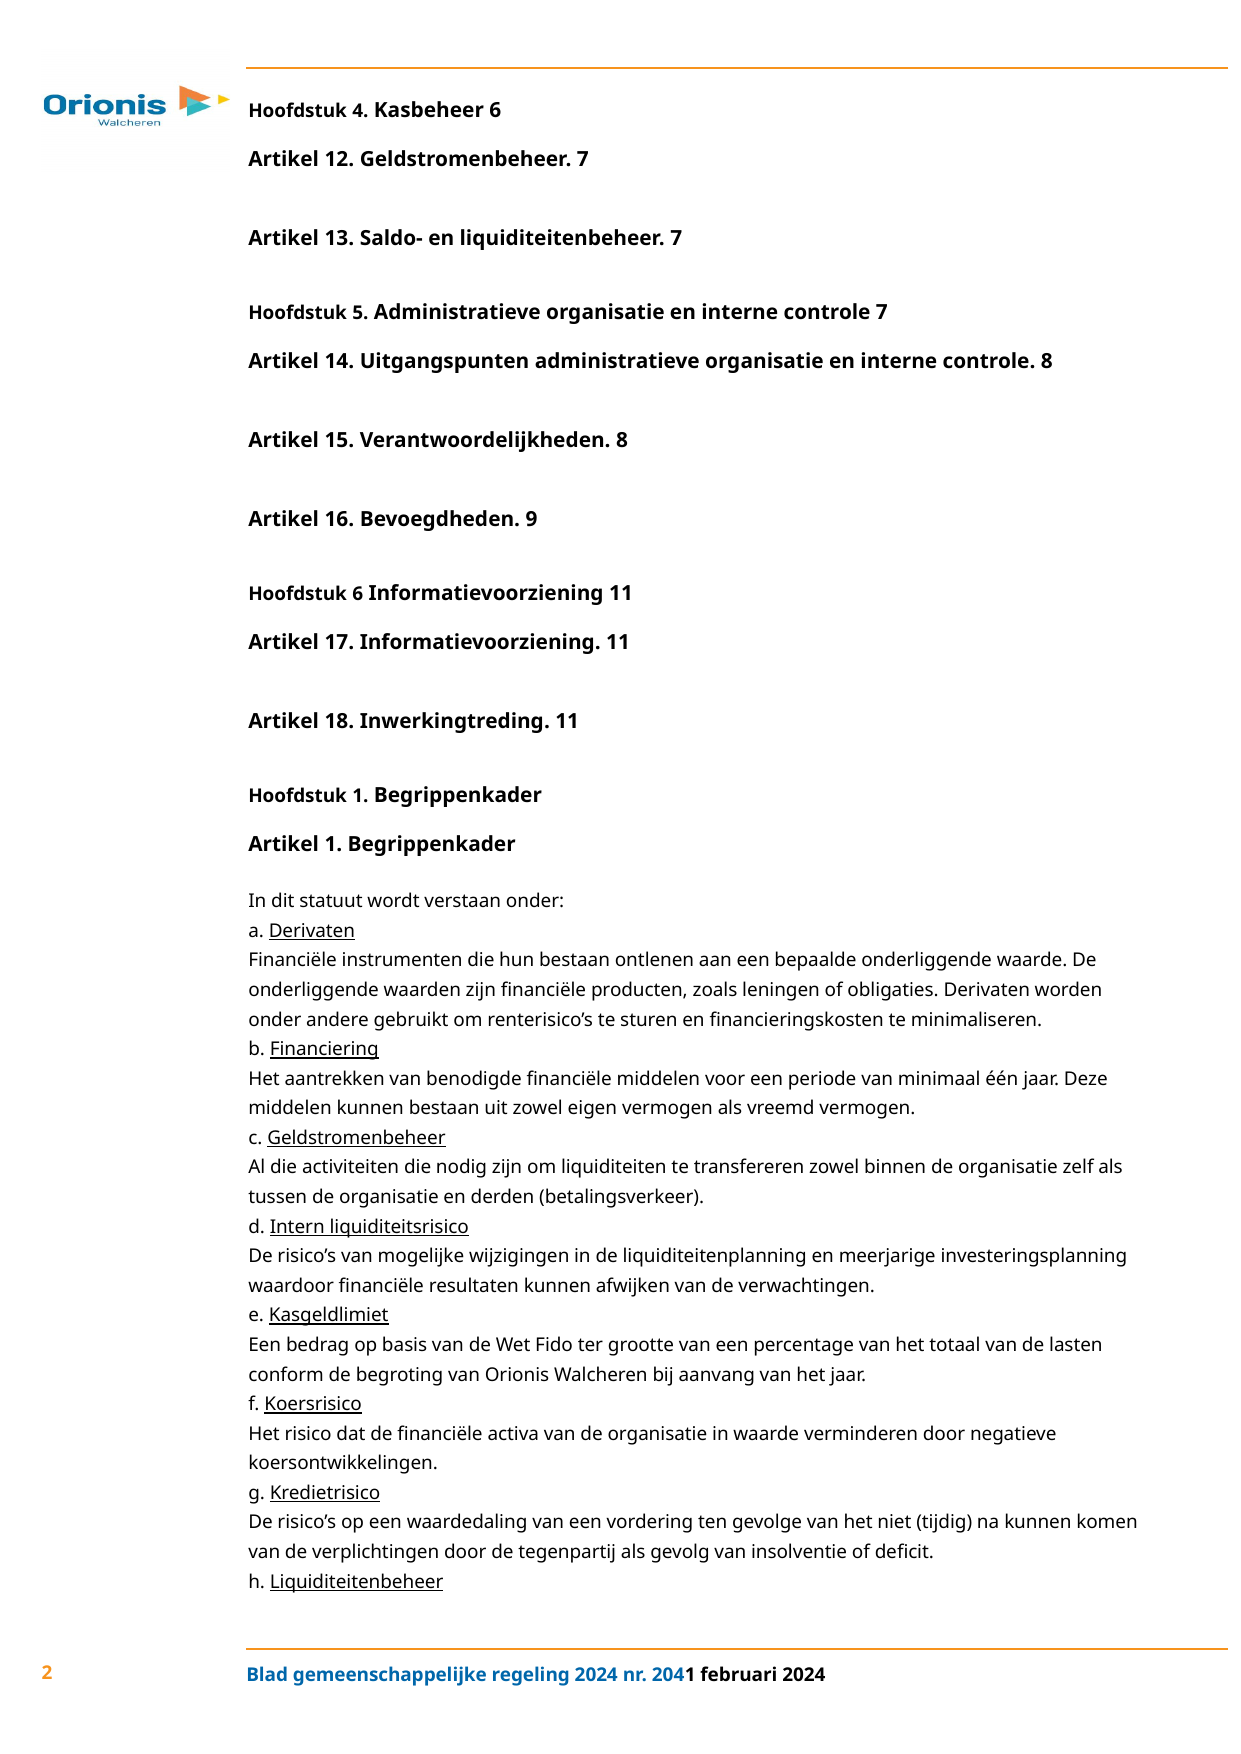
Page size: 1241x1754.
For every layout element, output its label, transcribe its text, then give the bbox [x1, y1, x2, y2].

text In dit statuut wordt verstaan onder: [248, 887, 1152, 913]
text Artikel 12. Geldstromenbeheer. 7 [248, 144, 1152, 172]
text De risico’s op een waardedaling van een vordering ten gevolge van het niet (tijdig) na kunnen komen van de verplichtingen door de tegenpartij als gevolg van insolventie of deficit. [248, 1509, 1152, 1564]
text De risico’s van mogelijke wijzigingen in de liquiditeitenplanning en meerjarige investeringsplanning waardoor financiële resultaten kunnen afwijken van de verwachtingen. [248, 1242, 1152, 1298]
text Hoofdstuk 6 Informatievoorziening 11 [248, 578, 1152, 606]
text d. Intern liquiditeitsrisico [248, 1213, 1152, 1239]
text e. Kasgeldlimiet [248, 1302, 1152, 1327]
text Artikel 1. Begrippenkader [248, 829, 1152, 858]
text Het risico dat de financiële activa van de organisatie in waarde verminderen door negatieve koersontwikkelingen. [248, 1420, 1152, 1475]
text f. Koersrisico [248, 1390, 1152, 1416]
text g. Kredietrisico [248, 1479, 1152, 1505]
text a. Derivaten [248, 917, 1152, 943]
text Artikel 16. Bevoegdheden. 9 [248, 504, 1152, 532]
text h. Liquiditeitenbeheer [248, 1568, 1152, 1594]
text Hoofdstuk 4. Kasbeheer 6 [248, 95, 1152, 123]
text Het aantrekken van benodigde financiële middelen voor een periode van minimaal één jaar. Deze middelen kunnen bestaan uit zowel eigen vermogen als vreemd vermogen. [248, 1065, 1152, 1120]
text Artikel 18. Inwerkingtreding. 11 [248, 706, 1152, 734]
text Artikel 13. Saldo- en liquiditeitenbeheer. 7 [248, 223, 1152, 251]
picture [41, 47, 231, 172]
text c. Geldstromenbeheer [248, 1124, 1152, 1150]
text Financiële instrumenten die hun bestaan ontlenen aan een bepaalde onderliggende waarde. De onderliggende waarden zijn financiële producten, zoals leningen of obligaties. Derivaten worden onder andere gebruikt om renterisico’s te sturen en financieringskosten te minimaliseren. [248, 947, 1152, 1032]
text b. Financiering [248, 1035, 1152, 1061]
text Artikel 17. Informatievoorziening. 11 [248, 627, 1152, 656]
text Een bedrag op basis van de Wet Fido ter grootte van een percentage van het totaal van de lasten conform de begroting van Orionis Walcheren bij aanvang van het jaar. [248, 1331, 1152, 1387]
text Al die activiteiten die nodig zijn om liquiditeiten te transfereren zowel binnen de organisatie zelf als tussen de organisatie en derden (betalingsverkeer). [248, 1154, 1152, 1209]
text Hoofdstuk 5. Administratieve organisatie en interne controle 7 [248, 297, 1152, 325]
text Artikel 15. Verantwoordelijkheden. 8 [248, 425, 1152, 453]
text Hoofdstuk 1. Begrippenkader [248, 780, 1152, 809]
text Artikel 14. Uitgangspunten administratieve organisatie en interne controle. 8 [248, 346, 1152, 375]
